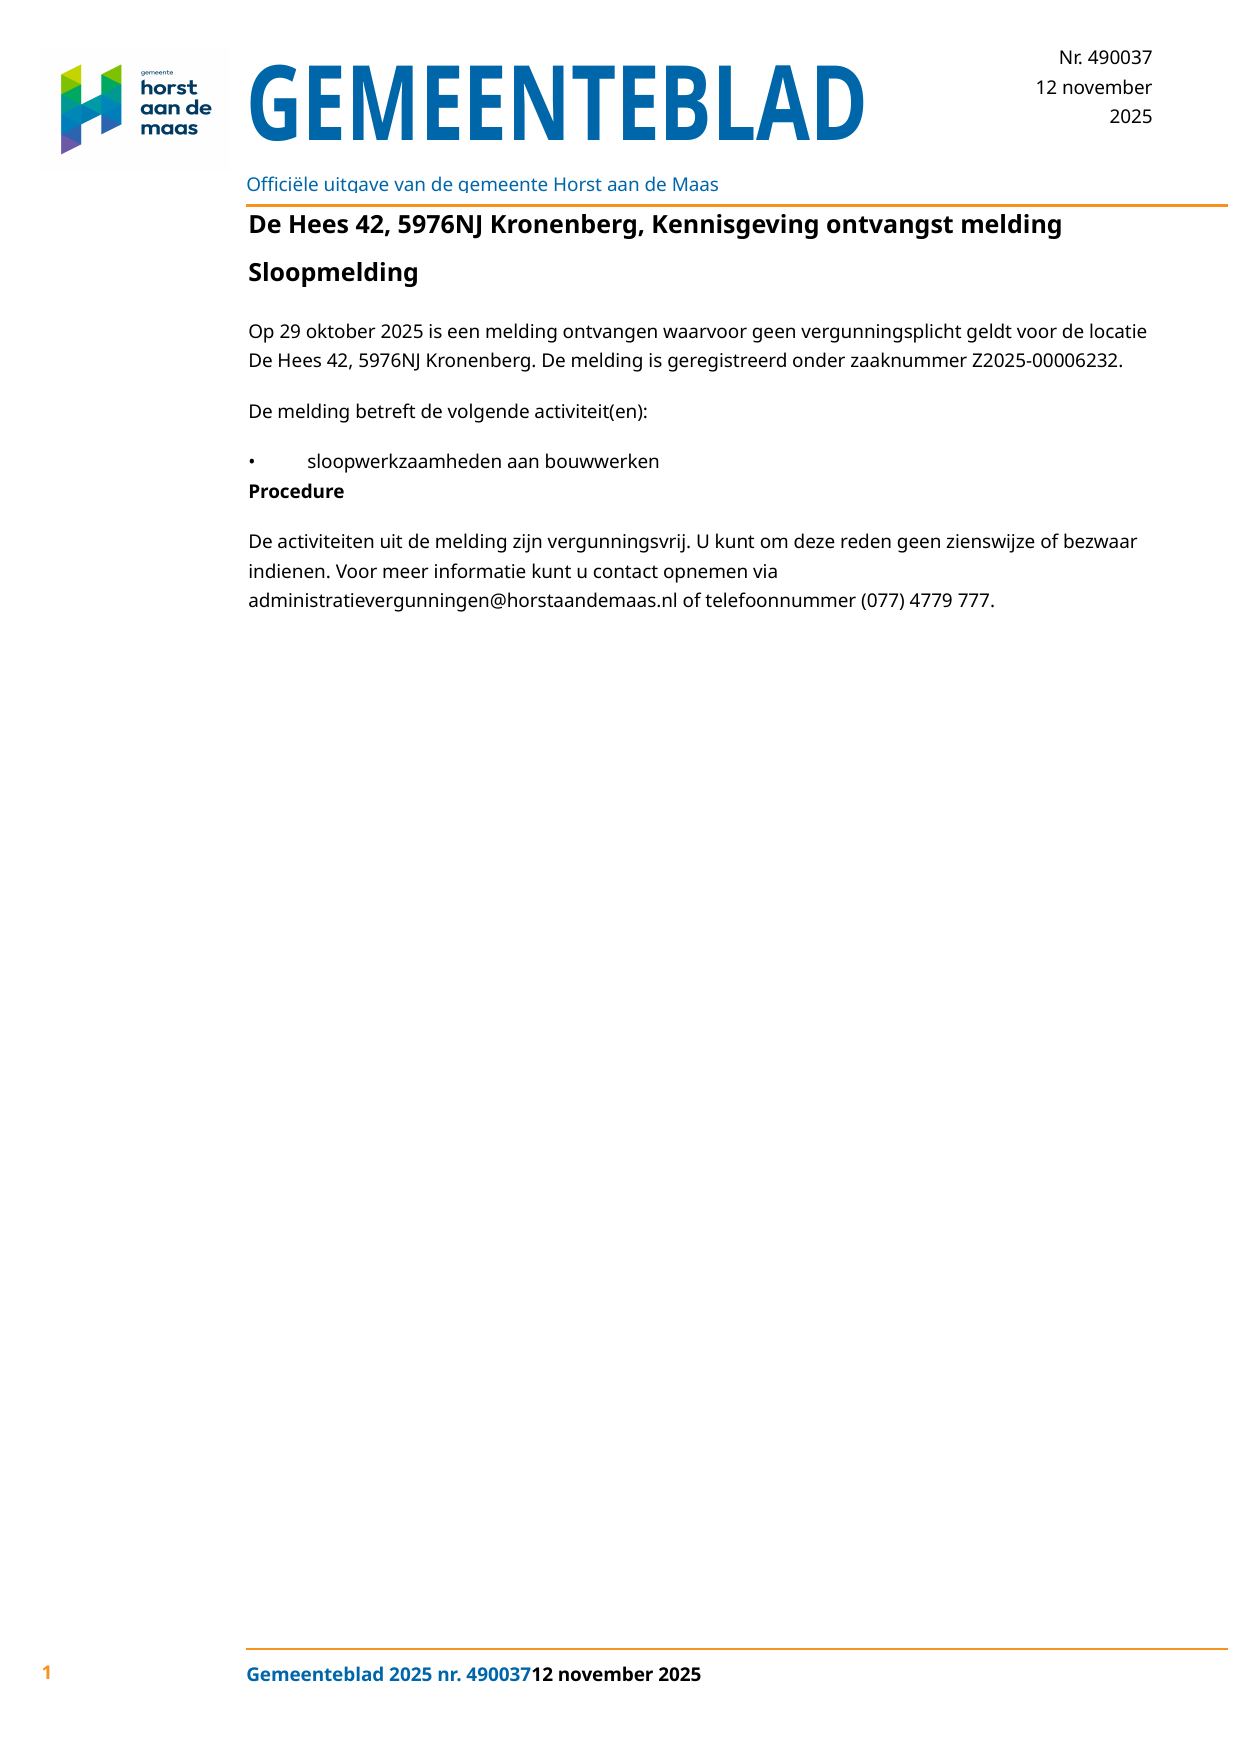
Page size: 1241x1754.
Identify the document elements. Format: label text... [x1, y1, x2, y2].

text De activiteiten uit de melding zijn vergunningsvrij. U kunt om deze reden geen zienswijze of bezwaar indienen. Voor meer informatie kunt u contact opnemen via administratievergunningen@horstaandemaas.nl of telefoonnummer (077) 4779 777. [248, 528, 1152, 613]
picture [41, 47, 231, 172]
list sloopwerkzaamheden aan bouwwerken [248, 448, 1152, 474]
text Op 29 oktober 2025 is een melding ontvangen waarvoor geen vergunningsplicht geldt voor de locatie De Hees 42, 5976NJ Kronenberg. De melding is geregistreerd onder zaaknummer Z2025-00006232. [248, 318, 1152, 373]
text De Hees 42, 5976NJ Kronenberg, Kennisgeving ontvangst melding Sloopmelding [248, 207, 1152, 288]
text De melding betreft de volgende activiteit(en): [248, 398, 1152, 424]
text Procedure [248, 478, 1152, 504]
